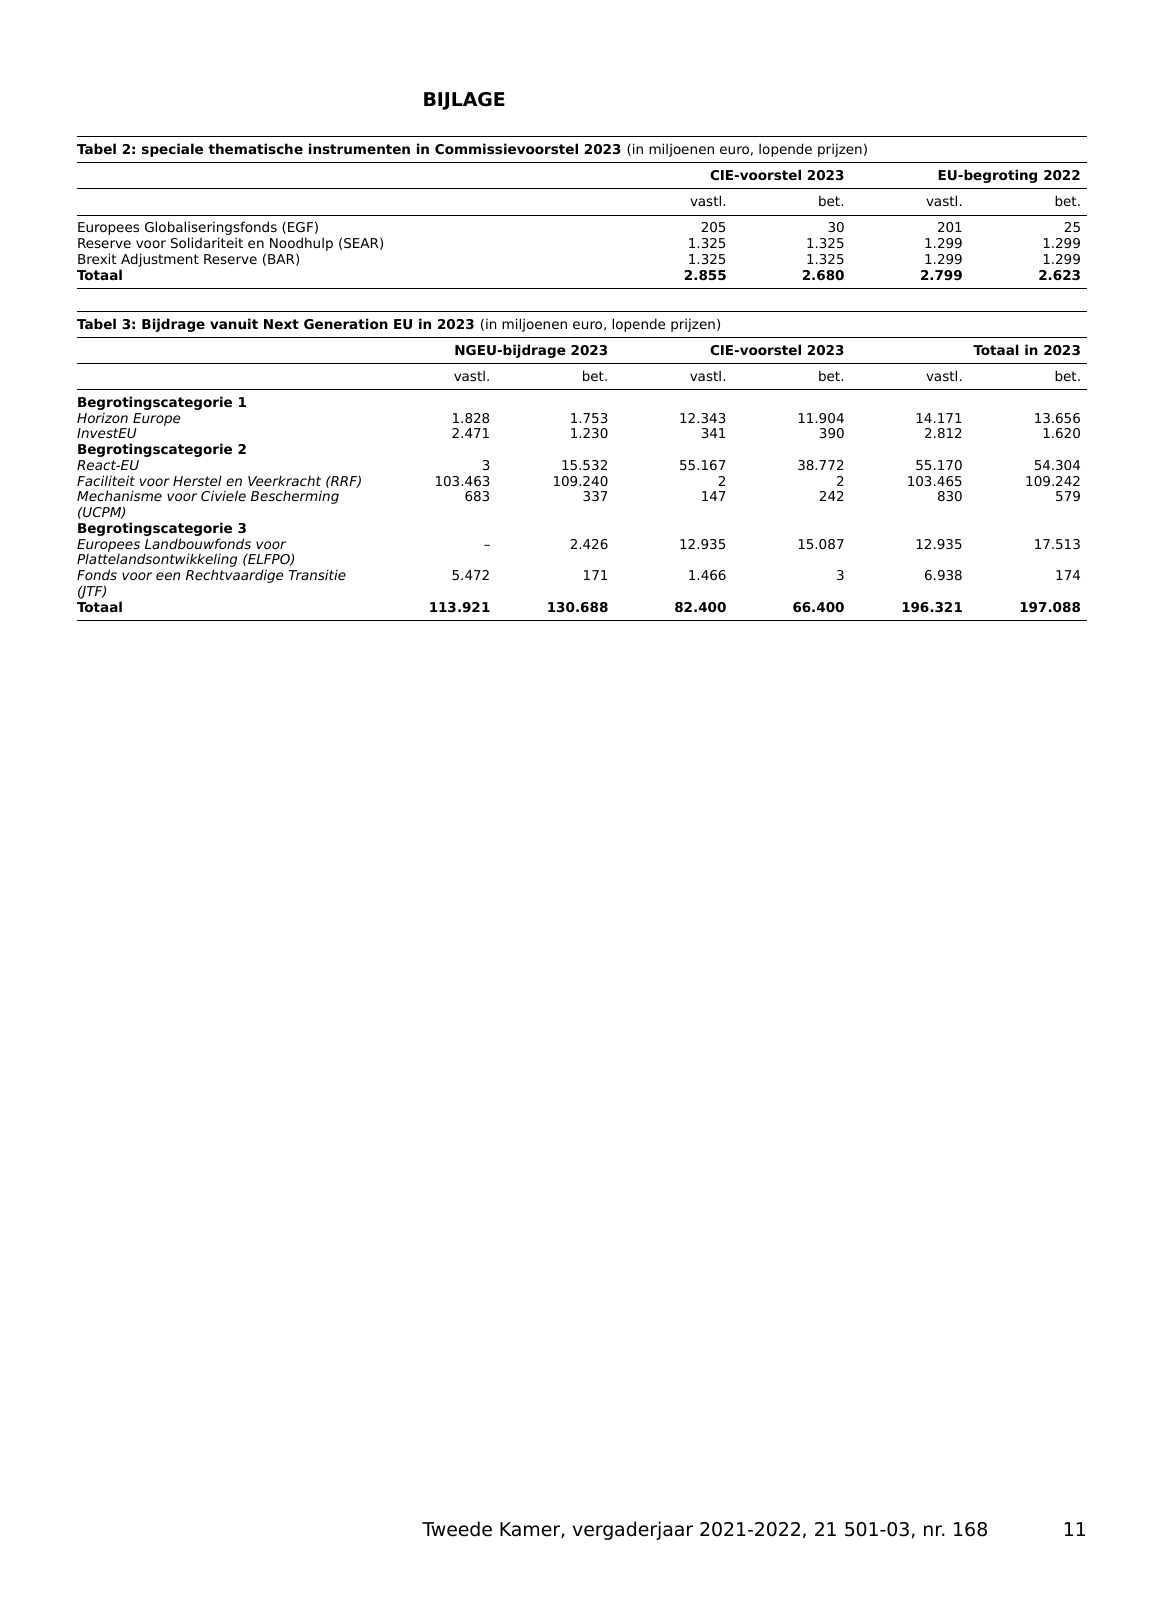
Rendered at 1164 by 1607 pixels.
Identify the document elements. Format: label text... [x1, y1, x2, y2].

table_cell Totaal [77, 599, 378, 620]
table_cell Fonds voor een Rechtvaardige Transitie (JTF) [77, 568, 378, 599]
table_cell Mechanisme voor Civiele Bescherming (UCPM) [77, 489, 378, 521]
table_cell [378, 442, 496, 458]
table_cell [850, 442, 968, 458]
table_cell 683 [378, 489, 496, 521]
table_cell [969, 521, 1087, 536]
table_cell [77, 163, 614, 188]
table_cell 2 [732, 474, 850, 489]
table_cell 2.799 [850, 268, 968, 288]
table_cell 2.623 [969, 268, 1087, 288]
table_cell 337 [496, 489, 614, 521]
table_cell 109.240 [496, 474, 614, 489]
table_cell 2.855 [614, 268, 732, 288]
table_cell 2.680 [732, 268, 850, 288]
table_cell bet. [496, 364, 614, 389]
table_cell 2.812 [850, 426, 968, 442]
table_cell 174 [969, 568, 1087, 599]
table_cell 130.688 [496, 599, 614, 620]
table_cell 2.426 [496, 536, 614, 568]
table_cell 6.938 [850, 568, 968, 599]
table_cell 38.772 [732, 458, 850, 473]
table_cell 2 [614, 474, 732, 489]
table_cell [614, 442, 732, 458]
table_cell [496, 390, 614, 411]
table_cell 12.935 [614, 536, 732, 568]
table_cell 12.343 [614, 411, 732, 426]
table_cell Horizon Europe [77, 411, 378, 426]
table_cell 3 [378, 458, 496, 473]
table_cell Faciliteit voor Herstel en Veerkracht (RRF) [77, 474, 378, 489]
table_cell 1.466 [614, 568, 732, 599]
table_cell [378, 521, 496, 536]
table_cell 54.304 [969, 458, 1087, 473]
table_cell Totaal in 2023 [850, 338, 1087, 363]
table_cell [77, 364, 378, 389]
table_cell [969, 442, 1087, 458]
table_cell 5.472 [378, 568, 496, 599]
table_cell Reserve voor Solidariteit en Noodhulp (SEAR) [77, 236, 614, 252]
table_cell 341 [614, 426, 732, 442]
table_cell 30 [732, 216, 850, 236]
table_cell [732, 442, 850, 458]
table_cell 3 [732, 568, 850, 599]
table_cell 1.753 [496, 411, 614, 426]
table_cell bet. [969, 364, 1087, 389]
table_cell 103.465 [850, 474, 968, 489]
table_cell 1.230 [496, 426, 614, 442]
table_cell [496, 442, 614, 458]
table_cell 1.620 [969, 426, 1087, 442]
table_cell 1.299 [969, 236, 1087, 252]
table_header Tabel 2: speciale thematische instrumenten in Commissievoorstel 2023 (in miljoenen euro, lopende prijzen) [77, 137, 1087, 162]
table_cell 14.171 [850, 411, 968, 426]
table_cell Europees Landbouwfonds voor Plattelandsontwikkeling (ELFPO) [77, 536, 378, 568]
table_cell vastl. [614, 189, 732, 214]
table_cell 1.325 [732, 236, 850, 252]
table_cell 205 [614, 216, 732, 236]
table_cell InvestEU [77, 426, 378, 442]
table_cell CIE-voorstel 2023 [614, 163, 850, 188]
table_cell 109.242 [969, 474, 1087, 489]
table_cell 147 [614, 489, 732, 521]
table_cell [732, 390, 850, 411]
table_cell 15.087 [732, 536, 850, 568]
table_cell 1.828 [378, 411, 496, 426]
table_cell 13.656 [969, 411, 1087, 426]
table_cell 242 [732, 489, 850, 521]
table_cell 1.325 [732, 252, 850, 267]
table_cell CIE-voorstel 2023 [614, 338, 850, 363]
table_cell vastl. [378, 364, 496, 389]
table_cell [614, 521, 732, 536]
table_cell [496, 521, 614, 536]
table_cell Begrotingscategorie 2 [77, 442, 378, 458]
table_cell [850, 521, 968, 536]
table_cell bet. [969, 189, 1087, 214]
table_cell Begrotingscategorie 1 [77, 390, 378, 411]
table_cell [77, 189, 614, 214]
table_cell 15.532 [496, 458, 614, 473]
table_cell – [378, 536, 496, 568]
table_cell 55.170 [850, 458, 968, 473]
table_cell 55.167 [614, 458, 732, 473]
table_cell NGEU-bijdrage 2023 [378, 338, 614, 363]
table_cell React-EU [77, 458, 378, 473]
table_cell Begrotingscategorie 3 [77, 521, 378, 536]
table_cell 171 [496, 568, 614, 599]
table_cell 1.299 [969, 252, 1087, 267]
table_cell EU-begroting 2022 [850, 163, 1087, 188]
table_cell 830 [850, 489, 968, 521]
table_cell [850, 390, 968, 411]
table_cell 11.904 [732, 411, 850, 426]
table_cell 197.088 [969, 599, 1087, 620]
table_cell 579 [969, 489, 1087, 521]
table_cell [614, 390, 732, 411]
table_cell vastl. [850, 364, 968, 389]
table_cell bet. [732, 364, 850, 389]
table_cell 196.321 [850, 599, 968, 620]
table_cell [77, 338, 378, 363]
table_cell 1.325 [614, 236, 732, 252]
table_cell 390 [732, 426, 850, 442]
table_header Tabel 3: Bijdrage vanuit Next Generation EU in 2023 (in miljoenen euro, lopende prijzen) [77, 312, 1087, 337]
table_cell 17.513 [969, 536, 1087, 568]
table_cell [732, 521, 850, 536]
table_cell 1.325 [614, 252, 732, 267]
table_cell [378, 390, 496, 411]
table_cell [969, 390, 1087, 411]
table_cell 25 [969, 216, 1087, 236]
table_cell Europees Globaliseringsfonds (EGF) [77, 216, 614, 236]
table_cell 201 [850, 216, 968, 236]
table_cell 82.400 [614, 599, 732, 620]
subtitle BIJLAGE [77, 89, 1087, 111]
table_cell 103.463 [378, 474, 496, 489]
table_cell 1.299 [850, 236, 968, 252]
table_cell vastl. [850, 189, 968, 214]
table_cell 2.471 [378, 426, 496, 442]
table_cell Totaal [77, 268, 614, 288]
table_cell 66.400 [732, 599, 850, 620]
table_cell 1.299 [850, 252, 968, 267]
table_cell Brexit Adjustment Reserve (BAR) [77, 252, 614, 267]
table_cell 12.935 [850, 536, 968, 568]
table_cell bet. [732, 189, 850, 214]
table_cell 113.921 [378, 599, 496, 620]
table_cell vastl. [614, 364, 732, 389]
